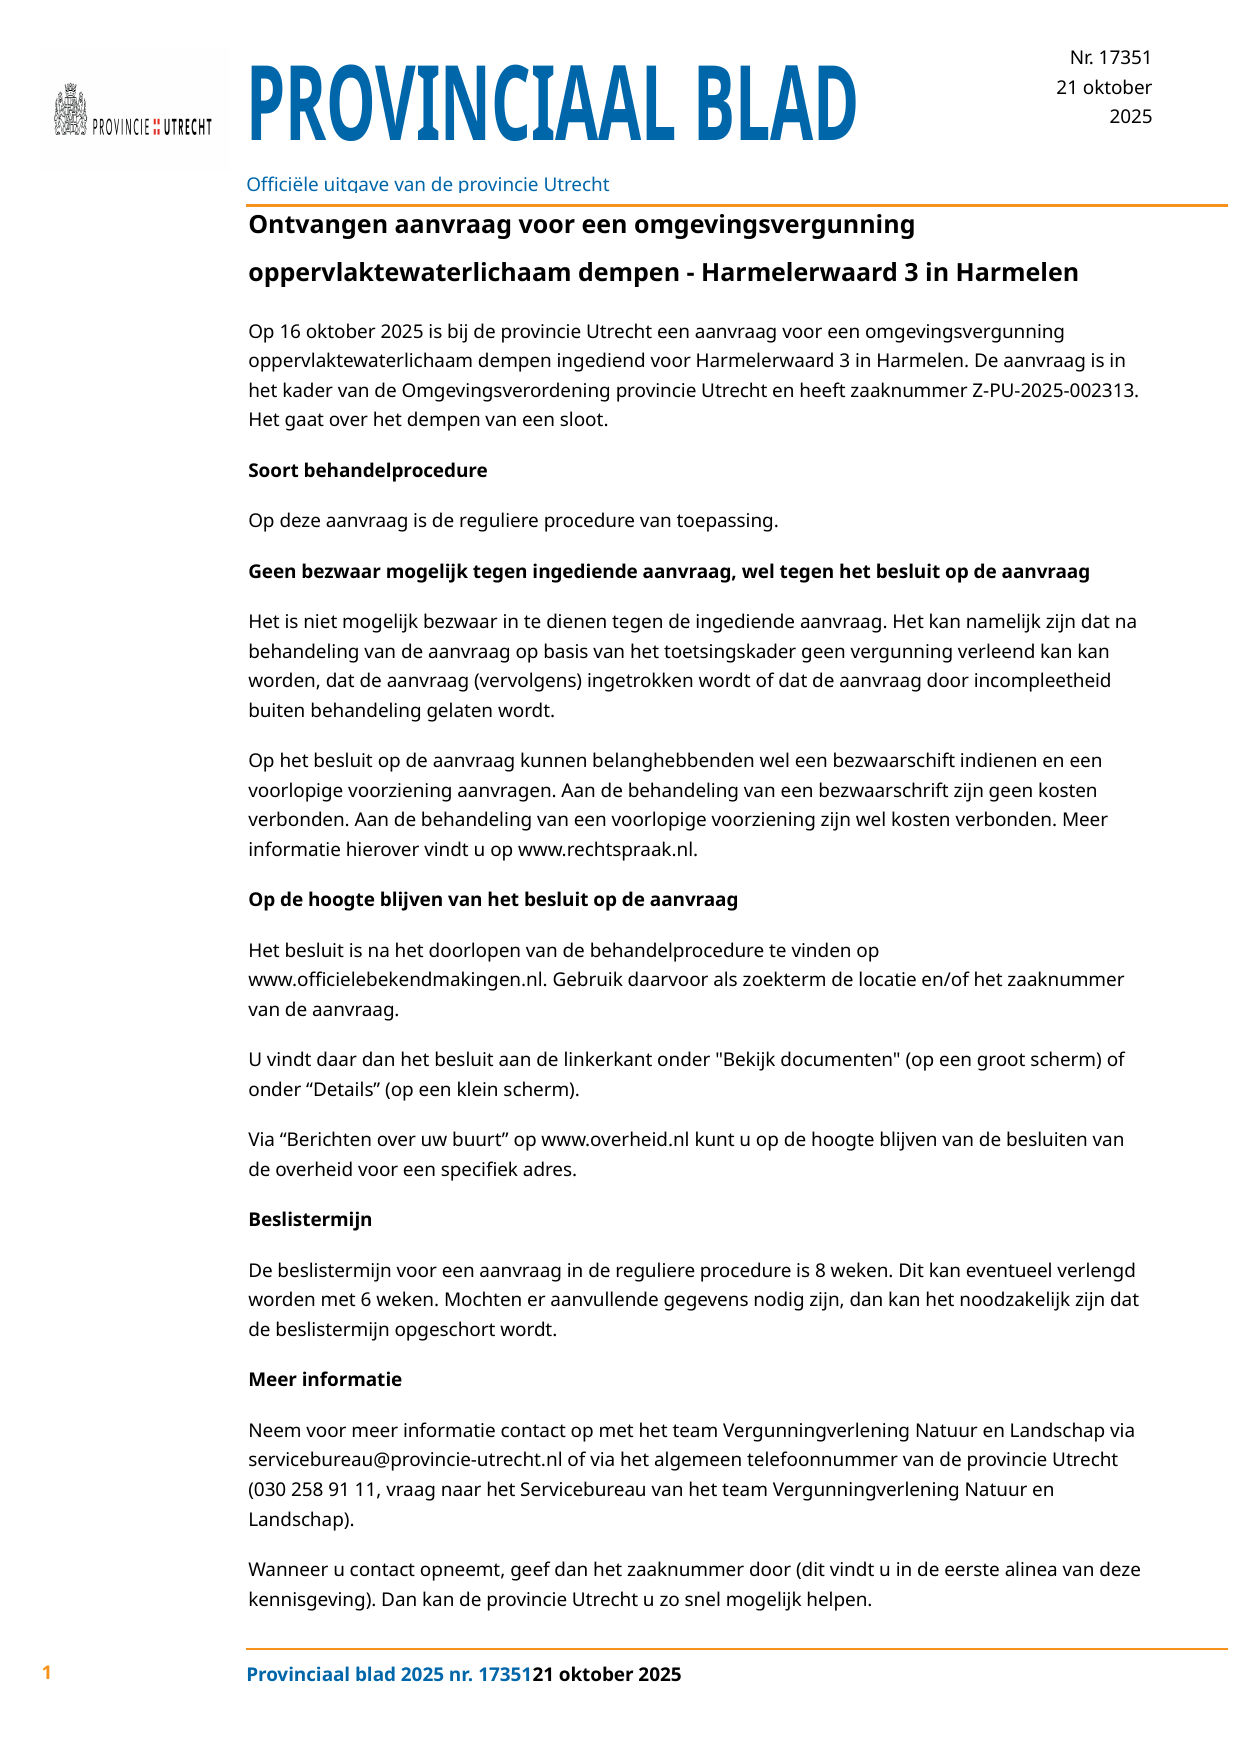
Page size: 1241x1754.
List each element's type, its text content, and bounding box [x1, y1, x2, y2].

text Op het besluit op de aanvraag kunnen belanghebbenden wel een bezwaarschift indienen en een voorlopige voorziening aanvragen. Aan de behandeling van een bezwaarschrift zijn geen kosten verbonden. Aan de behandeling van een voorlopige voorziening zijn wel kosten verbonden. Meer informatie hierover vindt u op www.rechtspraak.nl. [248, 747, 1152, 862]
text Het besluit is na het doorlopen van de behandelprocedure te vinden op www.officielebekendmakingen.nl. Gebruik daarvoor als zoekterm de locatie en/of het zaaknummer van de aanvraag. [248, 937, 1152, 1022]
text Via “Berichten over uw buurt” op www.overheid.nl kunt u op de hoogte blijven van de besluiten van de overheid voor een specifiek adres. [248, 1127, 1152, 1182]
text U vindt daar dan het besluit aan de linkerkant onder "Bekijk documenten" (op een groot scherm) of onder “Details” (op een klein scherm). [248, 1047, 1152, 1102]
picture [41, 47, 231, 172]
text Op de hoogte blijven van het besluit op de aanvraag [248, 887, 1152, 912]
text Het is niet mogelijk bezwaar in te dienen tegen de ingediende aanvraag. Het kan namelijk zijn dat na behandeling van de aanvraag op basis van het toetsingskader geen vergunning verleend kan kan worden, dat de aanvraag (vervolgens) ingetrokken wordt of dat de aanvraag door incompleetheid buiten behandeling gelaten wordt. [248, 608, 1152, 723]
text Op 16 oktober 2025 is bij de provincie Utrecht een aanvraag voor een omgevingsvergunning oppervlaktewaterlichaam dempen ingediend voor Harmelerwaard 3 in Harmelen. De aanvraag is in het kader van de Omgevingsverordening provincie Utrecht en heeft zaaknummer Z-PU-2025-002313. Het gaat over het dempen van een sloot. [248, 318, 1152, 432]
text Op deze aanvraag is de reguliere procedure van toepassing. [248, 507, 1152, 533]
text Geen bezwaar mogelijk tegen ingediende aanvraag, wel tegen het besluit op de aanvraag [248, 558, 1152, 584]
text De beslistermijn voor een aanvraag in de reguliere procedure is 8 weken. Dit kan eventueel verlengd worden met 6 weken. Mochten er aanvullende gegevens nodig zijn, dan kan het noodzakelijk zijn dat de beslistermijn opgeschort wordt. [248, 1257, 1152, 1342]
text Neem voor meer informatie contact op met het team Vergunningverlening Natuur en Landschap via servicebureau@provincie-utrecht.nl of via het algemeen telefoonnummer van de provincie Utrecht (030 258 91 11, vraag naar het Servicebureau van het team Vergunningverlening Natuur en Landschap). [248, 1417, 1152, 1532]
text Ontvangen aanvraag voor een omgevingsvergunning oppervlaktewaterlichaam dempen - Harmelerwaard 3 in Harmelen [248, 207, 1152, 288]
text Wanneer u contact opneemt, geef dan het zaaknummer door (dit vindt u in de eerste alinea van deze kennisgeving). Dan kan de provincie Utrecht u zo snel mogelijk helpen. [248, 1556, 1152, 1612]
text Soort behandelprocedure [248, 457, 1152, 483]
text Beslistermijn [248, 1207, 1152, 1232]
text Meer informatie [248, 1367, 1152, 1392]
